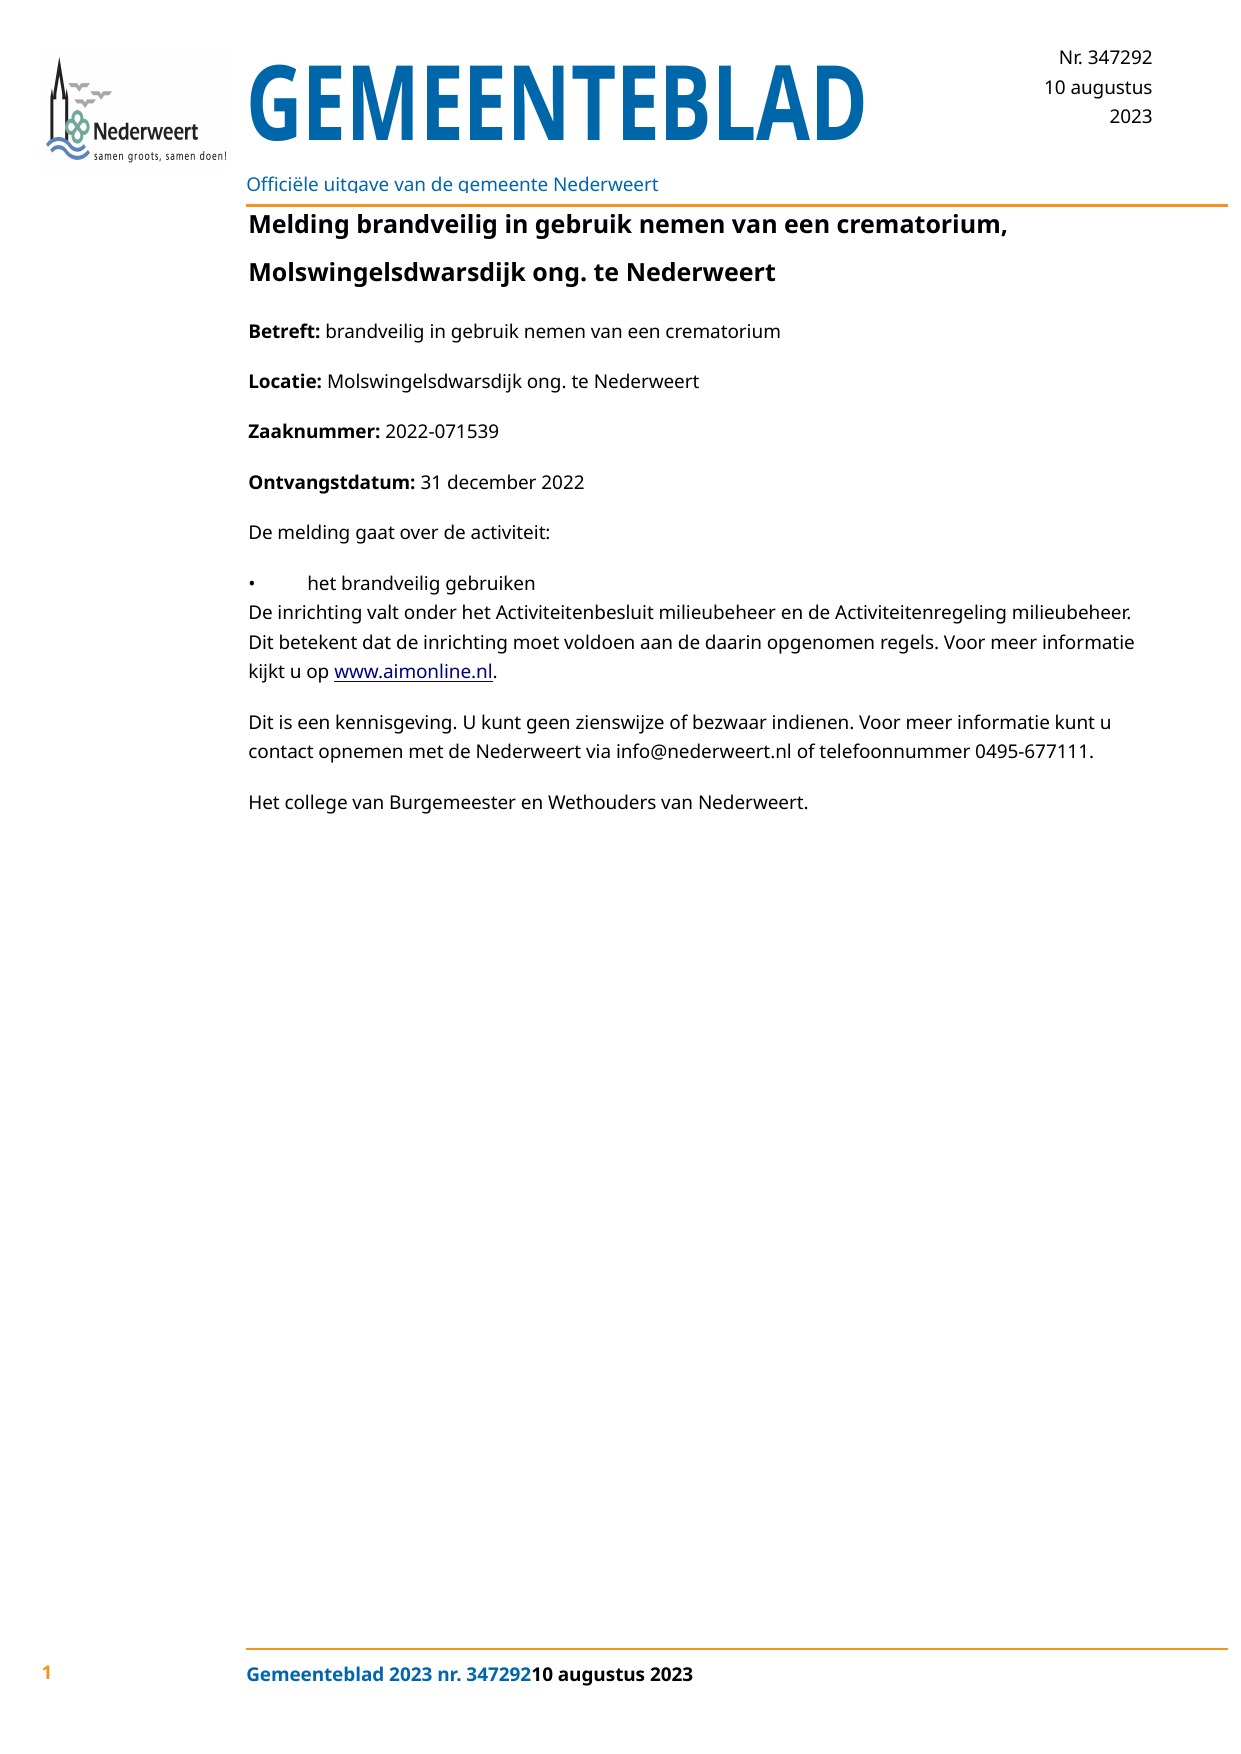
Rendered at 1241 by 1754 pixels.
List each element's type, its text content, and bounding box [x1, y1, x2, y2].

picture [41, 47, 231, 172]
text Dit is een kennisgeving. U kunt geen zienswijze of bezwaar indienen. Voor meer informatie kunt u contact opnemen met de Nederweert via info@nederweert.nl of telefoonnummer 0495-677111. [248, 709, 1152, 764]
text Betreft: brandveilig in gebruik nemen van een crematorium [248, 318, 1152, 344]
text Ontvangstdatum: 31 december 2022 [248, 469, 1152, 495]
text Zaaknummer: 2022-071539 [248, 419, 1152, 444]
text De inrichting valt onder het Activiteitenbesluit milieubeheer en de Activiteitenregeling milieubeheer. Dit betekent dat de inrichting moet voldoen aan de daarin opgenomen regels. Voor meer informatie kijkt u op www.aimonline.nl. [248, 599, 1152, 684]
text Melding brandveilig in gebruik nemen van een crematorium, Molswingelsdwarsdijk ong. te Nederweert [248, 207, 1152, 288]
list het brandveilig gebruiken [248, 570, 1152, 596]
text Locatie: Molswingelsdwarsdijk ong. te Nederweert [248, 368, 1152, 394]
text De melding gaat over de activiteit: [248, 519, 1152, 545]
text Het college van Burgemeester en Wethouders van Nederweert. [248, 789, 1152, 815]
